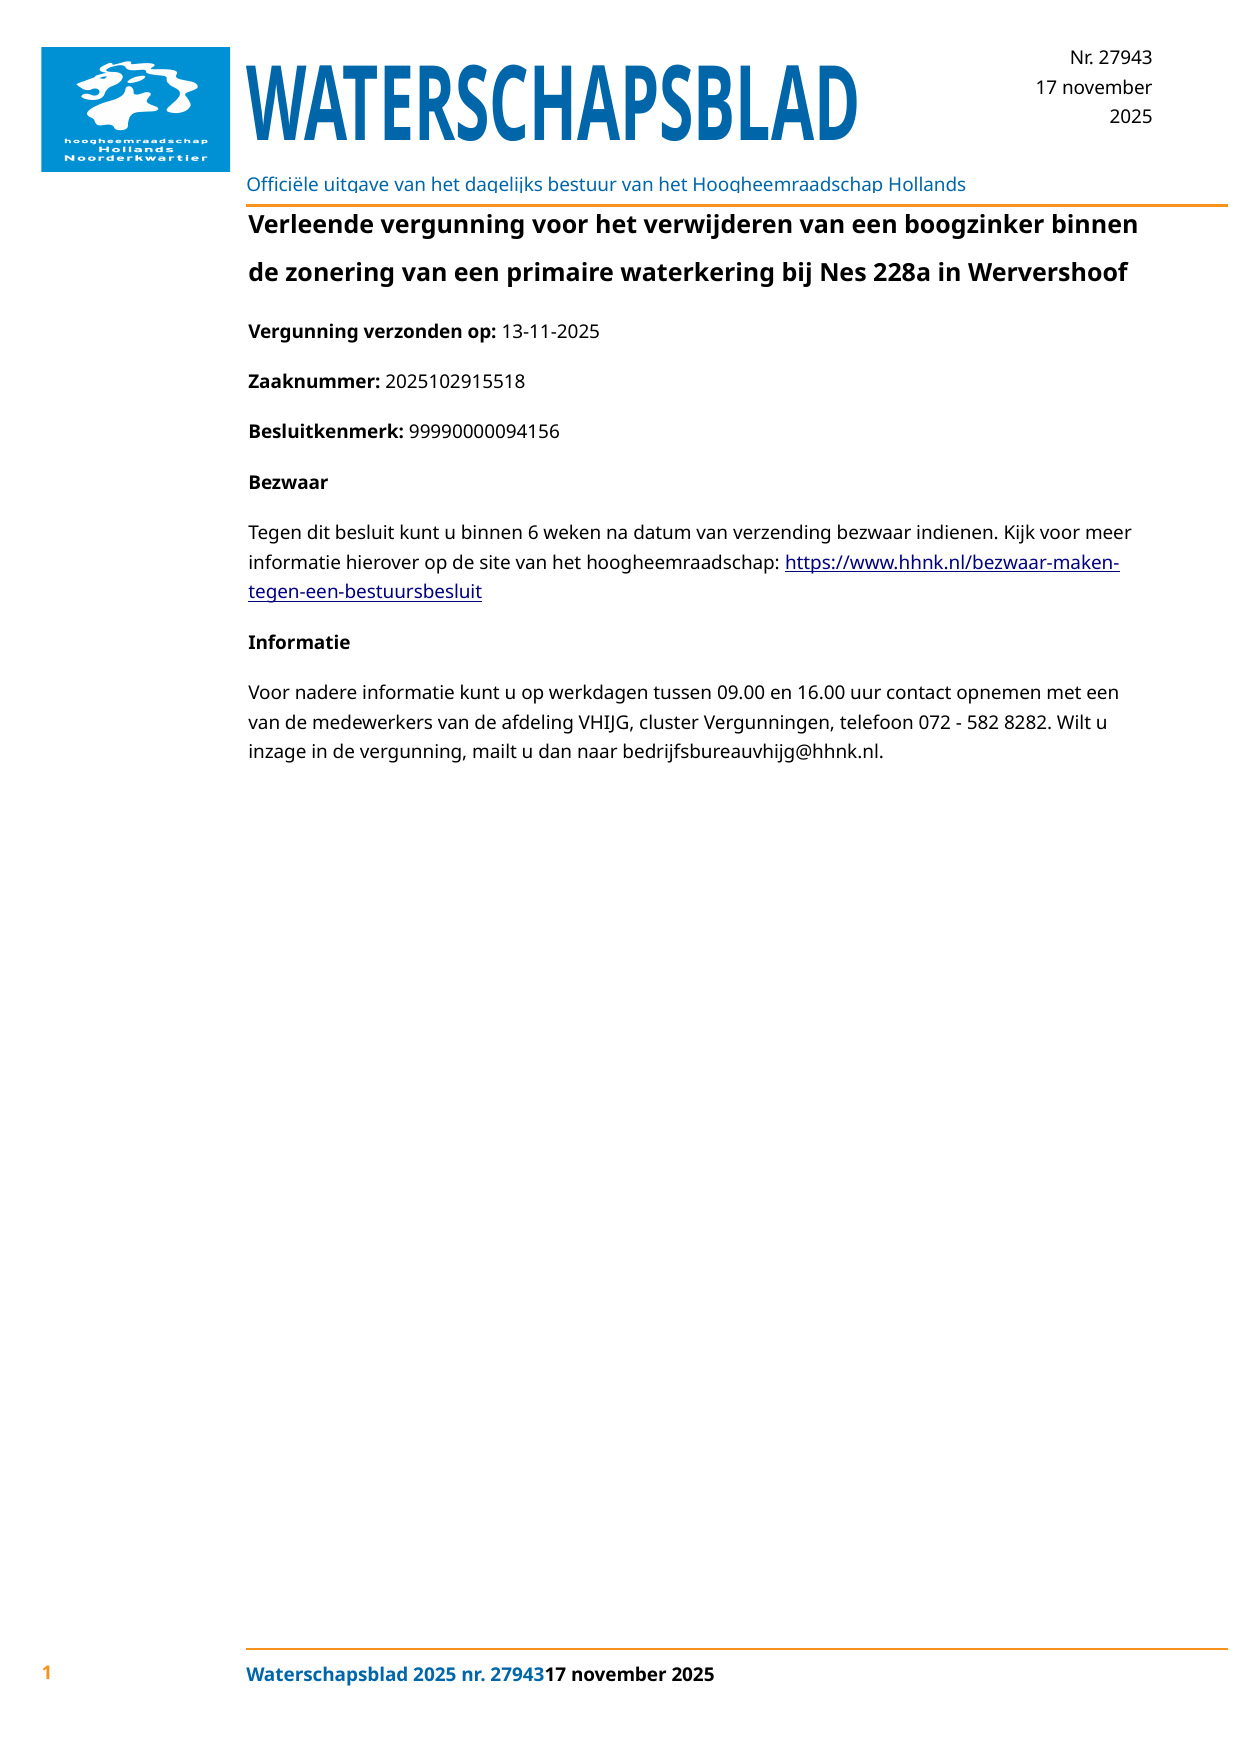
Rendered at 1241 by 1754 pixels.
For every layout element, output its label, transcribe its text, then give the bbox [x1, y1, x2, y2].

text Besluitkenmerk: 99990000094156 [248, 419, 1152, 444]
text Informatie [248, 629, 1152, 655]
picture [118, 62, 197, 112]
text Bezwaar [248, 469, 1152, 495]
picture [129, 76, 144, 82]
text Zaaknummer: 2025102915518 [248, 368, 1152, 394]
text Vergunning verzonden op: 13-11-2025 [248, 318, 1152, 344]
text Verleende vergunning voor het verwijderen van een boogzinker binnen de zonering van een primaire waterkering bij Nes 228a in Wervershoof [248, 207, 1152, 288]
picture [88, 87, 157, 130]
picture [78, 64, 122, 99]
text Tegen dit besluit kunt u binnen 6 weken na datum van verzending bezwaar indienen. Kijk voor meer informatie hierover op de site van het hoogheemraadschap: https://www.hhnk.nl/bezwaar-maken-tegen-een-bestuursbesluit [248, 519, 1152, 604]
text Voor nadere informatie kunt u op werkdagen tussen 09.00 en 16.00 uur contact opnemen met een van de medewerkers van de afdeling VHIJG, cluster Vergunningen, telefoon 072 - 582 8282. Wilt u inzage in de vergunning, mailt u dan naar bedrijfsbureauvhijg@hhnk.nl. [248, 679, 1152, 764]
